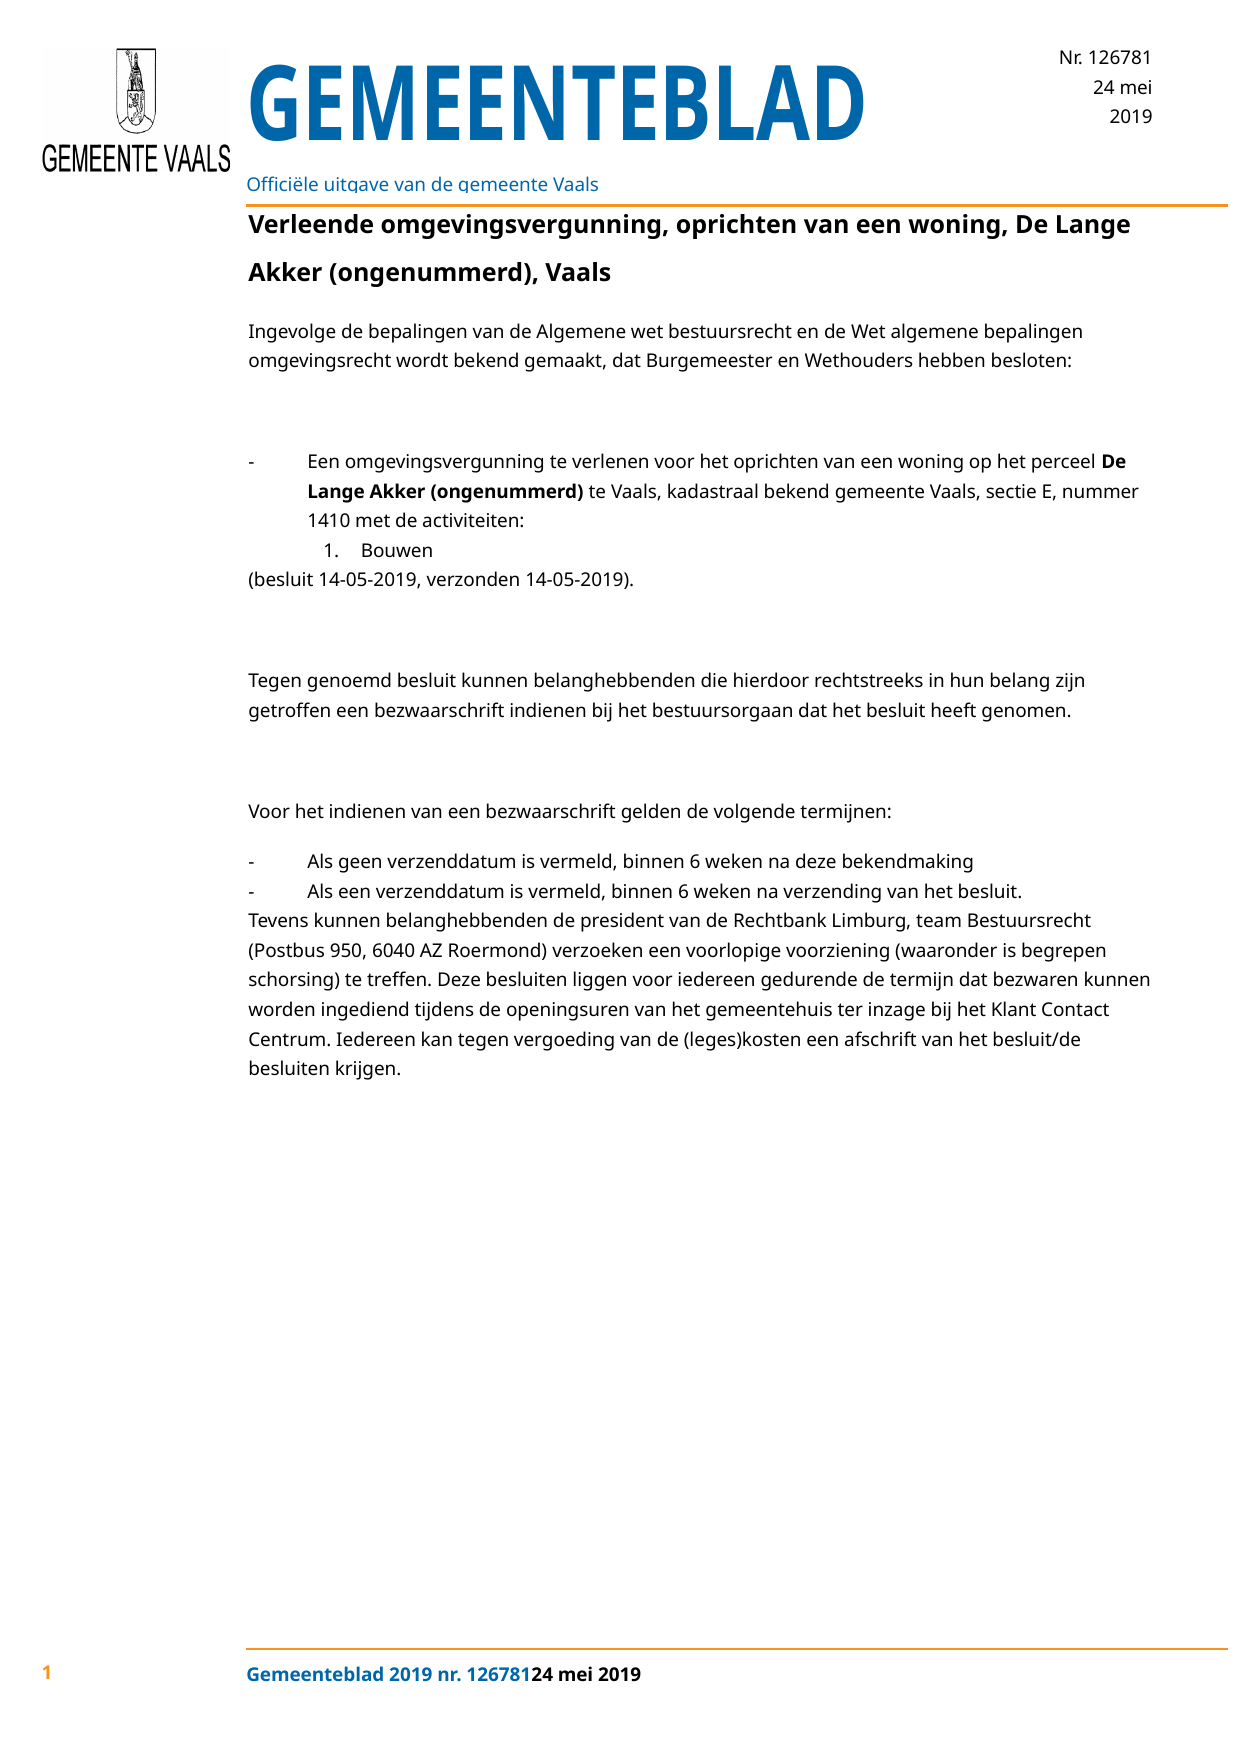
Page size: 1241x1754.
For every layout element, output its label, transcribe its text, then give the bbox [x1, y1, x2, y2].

list Als een verzenddatum is vermeld, binnen 6 weken na verzending van het besluit. [248, 878, 1152, 904]
text Verleende omgevingsvergunning, oprichten van een woning, De Lange Akker (ongenummerd), Vaals [248, 207, 1152, 288]
text Voor het indienen van een bezwaarschrift gelden de volgende termijnen: [248, 798, 1152, 824]
list Een omgevingsvergunning te verlenen voor het oprichten van een woning op het perceel De Lange Akker (ongenummerd) te Vaals, kadastraal bekend gemeente Vaals, sectie E, nummer 1410 met de activiteiten: [248, 448, 1152, 533]
text Ingevolge de bepalingen van de Algemene wet bestuursrecht en de Wet algemene bepalingen omgevingsrecht wordt bekend gemaakt, dat Burgemeester en Wethouders hebben besloten: [248, 318, 1152, 373]
text (besluit 14-05-2019, verzonden 14-05-2019). [248, 567, 1152, 592]
text Tegen genoemd besluit kunnen belanghebbenden die hierdoor rechtstreeks in hun belang zijn getroffen een bezwaarschrift indienen bij het bestuursorgaan dat het besluit heeft genomen. [248, 667, 1152, 723]
picture [41, 47, 231, 172]
list Als geen verzenddatum is vermeld, binnen 6 weken na deze bekendmaking [248, 848, 1152, 874]
text Tevens kunnen belanghebbenden de president van de Rechtbank Limburg, team Bestuursrecht (Postbus 950, 6040 AZ Roermond) verzoeken een voorlopige voorziening (waaronder is begrepen schorsing) te treffen. Deze besluiten liggen voor iedereen gedurende de termijn dat bezwaren kunnen worden ingediend tijdens de openingsuren van het gemeentehuis ter inzage bij het Klant Contact Centrum. Iedereen kan tegen vergoeding van de (leges)kosten een afschrift van het besluit/de besluiten krijgen. [248, 907, 1152, 1081]
list Bouwen [323, 537, 1152, 563]
